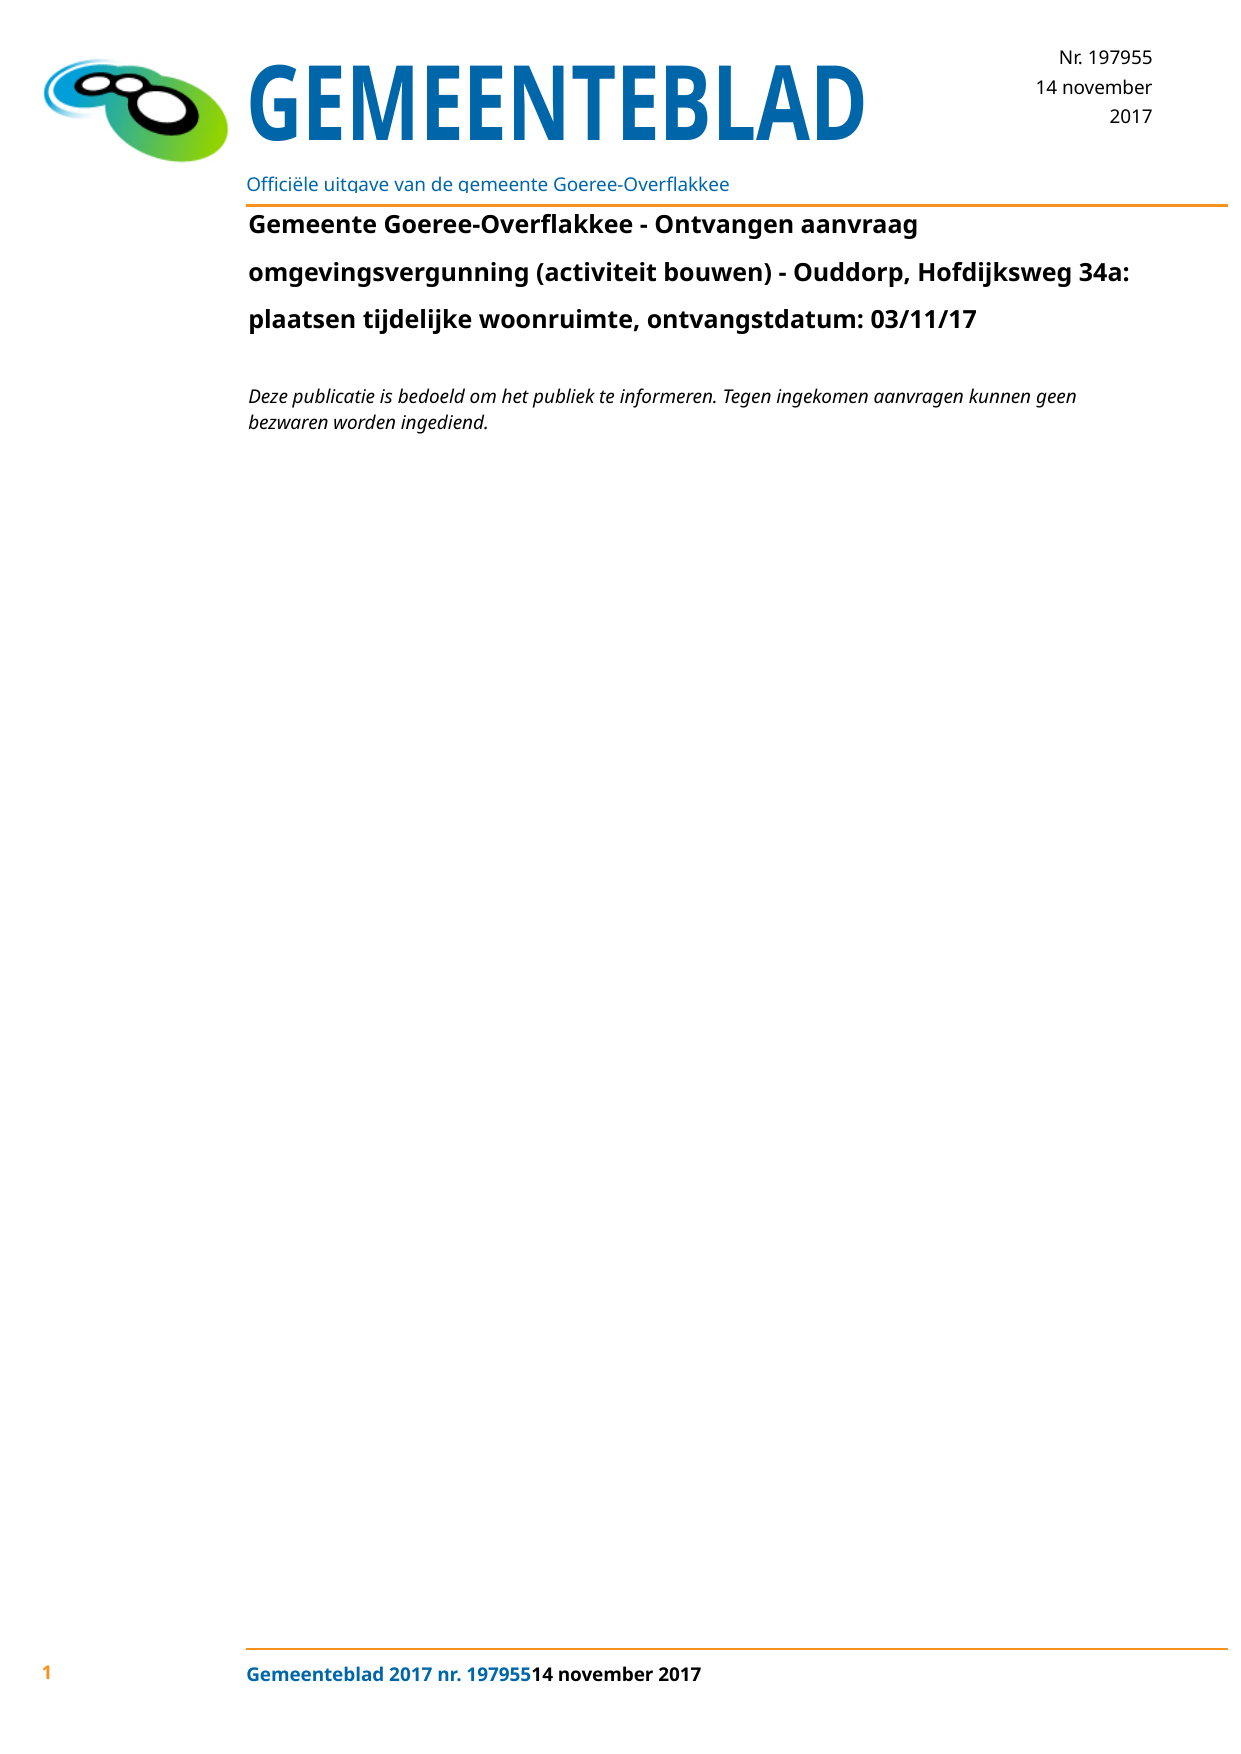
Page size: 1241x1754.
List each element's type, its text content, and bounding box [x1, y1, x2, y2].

text Deze publicatie is bedoeld om het publiek te informeren. Tegen ingekomen aanvragen kunnen geen bezwaren worden ingediend. [248, 384, 1152, 435]
picture [41, 47, 231, 172]
text Gemeente Goeree-Overflakkee - Ontvangen aanvraag omgevingsvergunning (activiteit bouwen) - Ouddorp, Hofdijksweg 34a: plaatsen tijdelijke woonruimte, ontvangstdatum: 03/11/17 [248, 207, 1152, 336]
